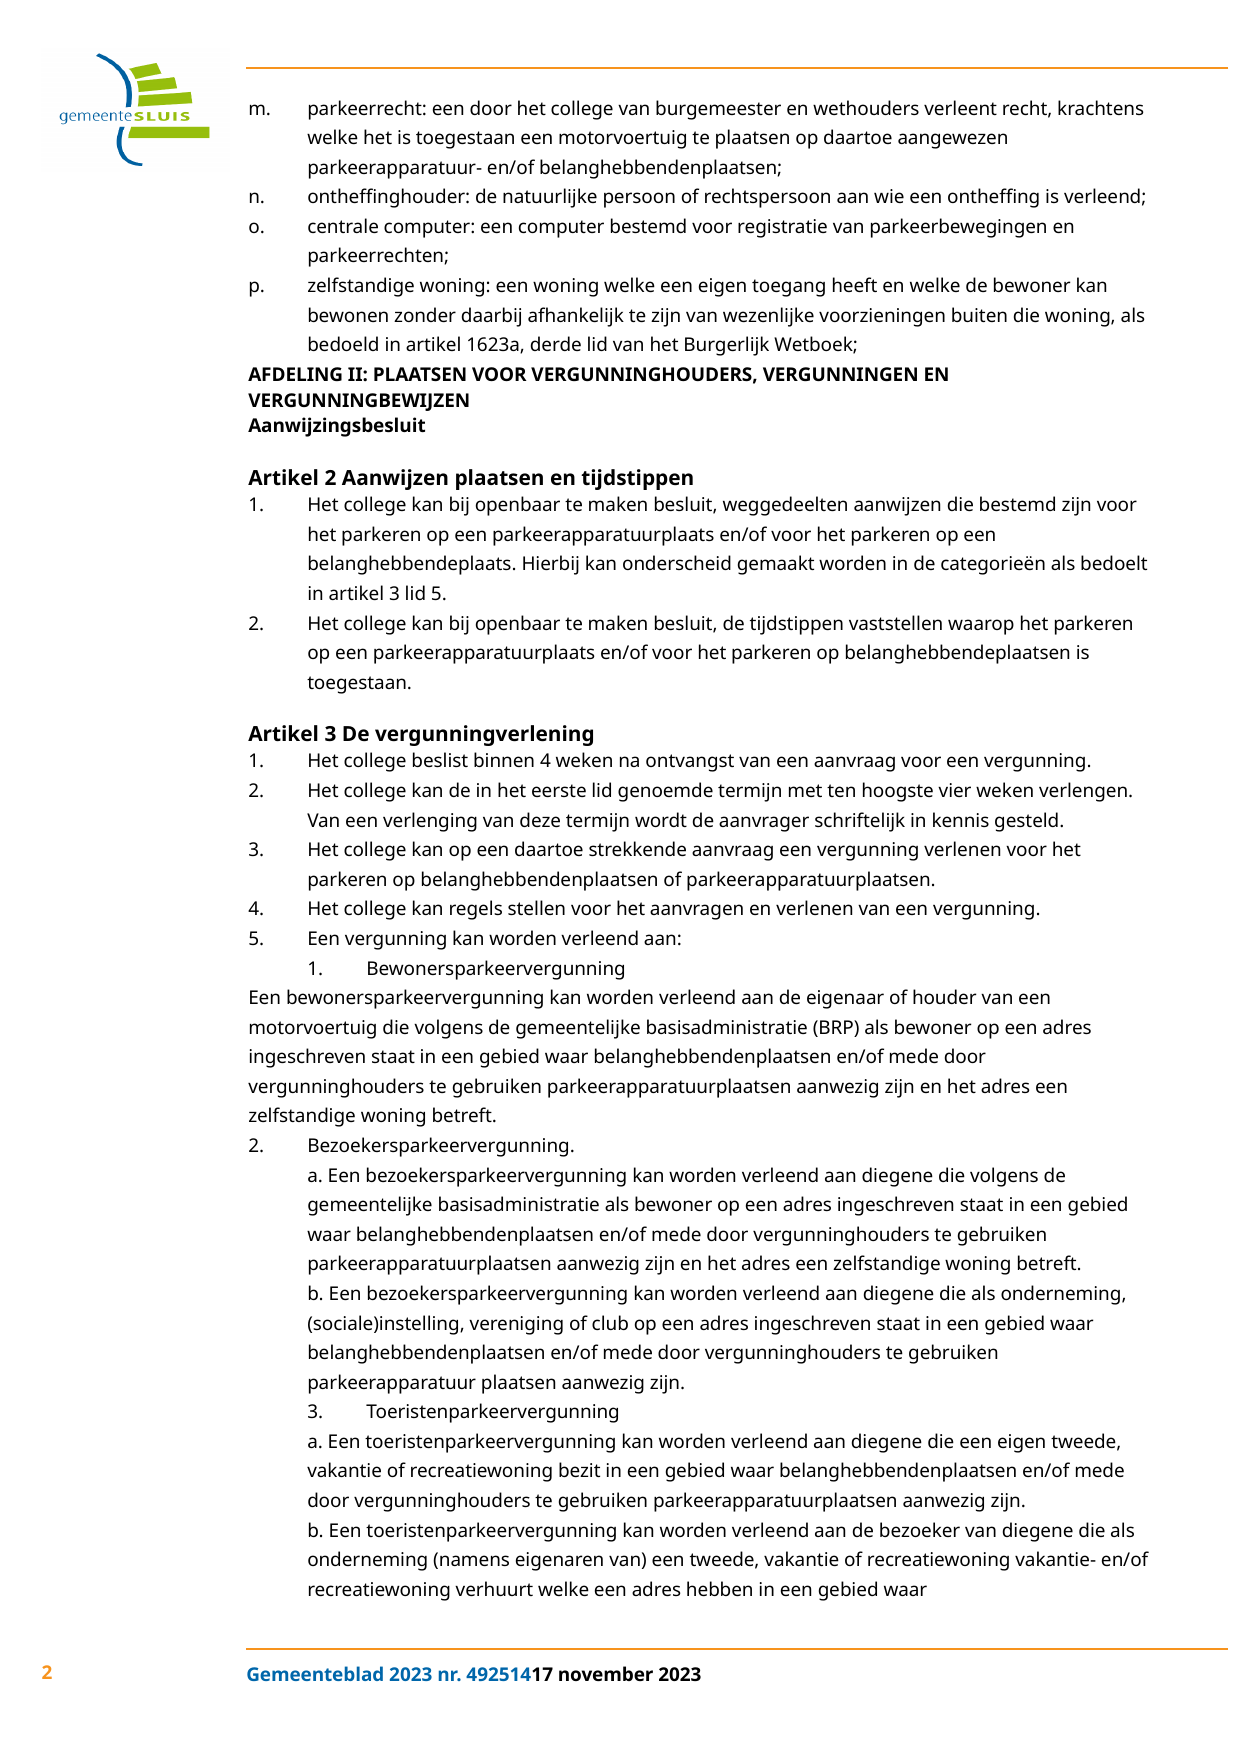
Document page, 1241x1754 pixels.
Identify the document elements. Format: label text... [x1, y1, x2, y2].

list Het college kan bij openbaar te maken besluit, de tijdstippen vaststellen waarop het parkeren op een parkeerapparatuurplaats en/of voor het parkeren op belanghebbendeplaatsen is toegestaan. [248, 610, 1152, 694]
list Toeristenparkeervergunning [307, 1398, 1152, 1424]
list a. Een bezoekersparkeervergunning kan worden verleend aan diegene die volgens de gemeentelijke basisadministratie als bewoner op een adres ingeschreven staat in een gebied waar belanghebbendenplaatsen en/of mede door vergunninghouders te gebruiken parkeerapparatuurplaatsen aanwezig zijn en het adres een zelfstandige woning betreft. [248, 1162, 1152, 1276]
list zelfstandige woning: een woning welke een eigen toegang heeft en welke de bewoner kan bewonen zonder daarbij afhankelijk te zijn van wezenlijke voorzieningen buiten die woning, als bedoeld in artikel 1623a, derde lid van het Burgerlijk Wetboek; [248, 272, 1152, 357]
text Artikel 3 De vergunningverlening [248, 719, 1152, 748]
list Bezoekersparkeervergunning. [248, 1132, 1152, 1158]
text Een bewonersparkeervergunning kan worden verleend aan de eigenaar of houder van een motorvoertuig die volgens de gemeentelijke basisadministratie (BRP) als bewoner op een adres ingeschreven staat in een gebied waar belanghebbendenplaatsen en/of mede door vergunninghouders te gebruiken parkeerapparatuurplaatsen aanwezig zijn en het adres een zelfstandige woning betreft. [248, 984, 1152, 1128]
text Aanwijzingsbesluit [248, 412, 1152, 438]
text Artikel 2 Aanwijzen plaatsen en tijdstippen [248, 463, 1152, 491]
list Bewonersparkeervergunning [307, 955, 1152, 981]
list Het college kan regels stellen voor het aanvragen en verlenen van een vergunning. [248, 896, 1152, 921]
list Het college kan bij openbaar te maken besluit, weggedeelten aanwijzen die bestemd zijn voor het parkeren op een parkeerapparatuurplaats en/of voor het parkeren op een belanghebbendeplaats. Hierbij kan onderscheid gemaakt worden in de categorieën als bedoelt in artikel 3 lid 5. [248, 491, 1152, 606]
list parkeerrecht: een door het college van burgemeester en wethouders verleent recht, krachtens welke het is toegestaan een motorvoertuig te plaatsen op daartoe aangewezen parkeerapparatuur- en/of belanghebbendenplaatsen; [248, 95, 1152, 180]
text AFDELING II: PLAATSEN VOOR VERGUNNINGHOUDERS, VERGUNNINGEN EN VERGUNNINGBEWIJZEN [248, 361, 1152, 412]
list a. Een toeristenparkeervergunning kan worden verleend aan diegene die een eigen tweede, vakantie of recreatiewoning bezit in een gebied waar belanghebbendenplaatsen en/of mede door vergunninghouders te gebruiken parkeerapparatuurplaatsen aanwezig zijn. [248, 1428, 1152, 1513]
list Het college kan op een daartoe strekkende aanvraag een vergunning verlenen voor het parkeren op belanghebbendenplaatsen of parkeerapparatuurplaatsen. [248, 836, 1152, 892]
list b. Een bezoekersparkeervergunning kan worden verleend aan diegene die als onderneming, (sociale)instelling, vereniging of club op een adres ingeschreven staat in een gebied waar belanghebbendenplaatsen en/of mede door vergunninghouders te gebruiken parkeerapparatuur plaatsen aanwezig zijn. [248, 1280, 1152, 1395]
list b. Een toeristenparkeervergunning kan worden verleend aan de bezoeker van diegene die als onderneming (namens eigenaren van) een tweede, vakantie of recreatiewoning vakantie- en/of recreatiewoning verhuurt welke een adres hebben in een gebied waar [248, 1517, 1152, 1602]
list ontheffinghouder: de natuurlijke persoon of rechtspersoon aan wie een ontheffing is verleend; [248, 183, 1152, 209]
list Het college kan de in het eerste lid genoemde termijn met ten hoogste vier weken verlengen. Van een verlenging van deze termijn wordt de aanvrager schriftelijk in kennis gesteld. [248, 777, 1152, 833]
picture [41, 47, 231, 172]
list Een vergunning kan worden verleend aan: [248, 925, 1152, 951]
list Het college beslist binnen 4 weken na ontvangst van een aanvraag voor een vergunning. [248, 748, 1152, 773]
list centrale computer: een computer bestemd voor registratie van parkeerbewegingen en parkeerrechten; [248, 213, 1152, 268]
